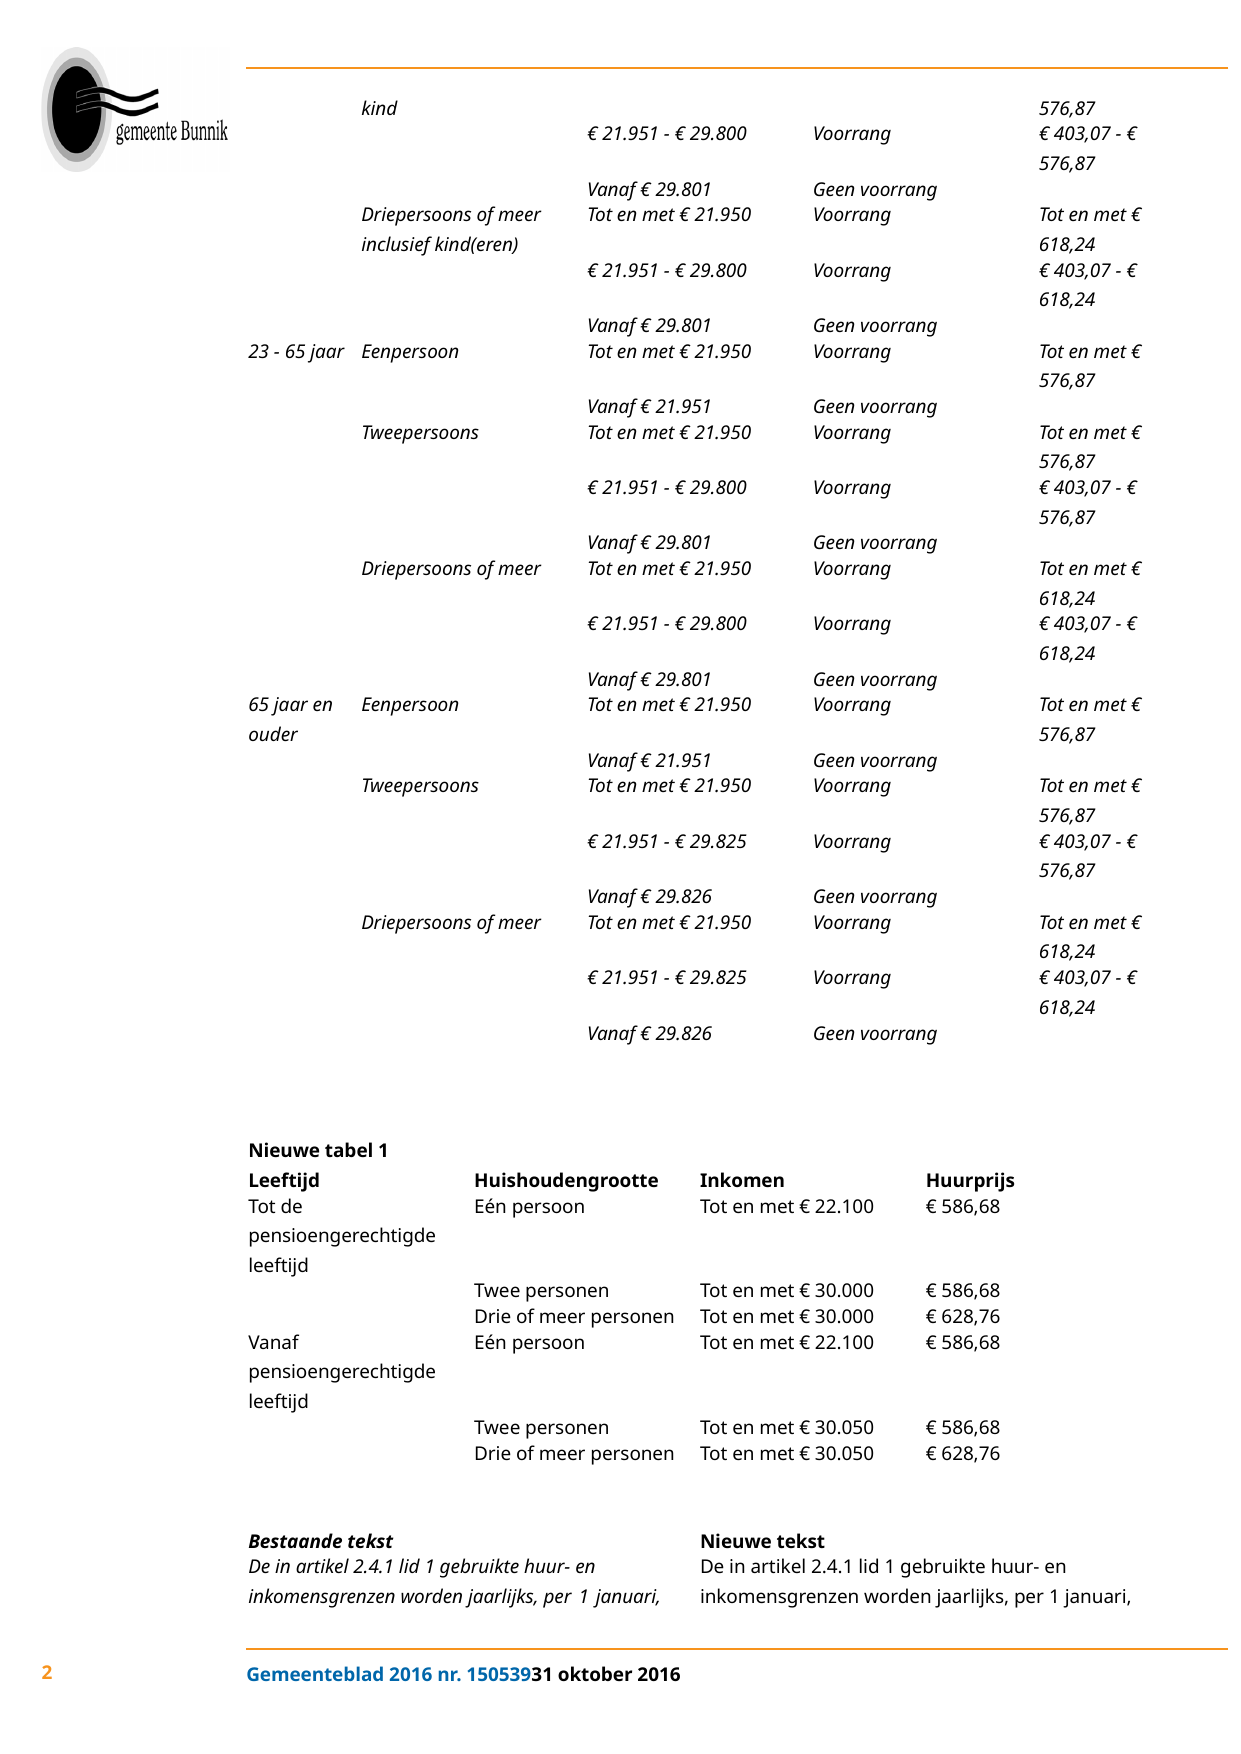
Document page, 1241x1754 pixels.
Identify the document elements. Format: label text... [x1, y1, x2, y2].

table_cell [248, 828, 361, 883]
table_cell 576,87 [1039, 95, 1152, 121]
table_cell [361, 828, 587, 883]
table_cell Eén persoon [474, 1193, 700, 1278]
table_cell Tot en met € 21.950 [587, 773, 813, 828]
table_cell [587, 95, 813, 121]
table_cell € 586,68 [926, 1193, 1152, 1278]
table_cell € 403,07 - € 618,24 [1039, 611, 1152, 666]
table_cell € 586,68 [926, 1329, 1152, 1414]
table_cell 65 jaar en ouder [248, 692, 361, 747]
table_header Leeftijd [248, 1167, 474, 1193]
table_cell [248, 312, 361, 338]
table_cell Tot en met € 30.000 [700, 1278, 926, 1303]
table_cell [248, 530, 361, 555]
table_cell Voorrang [813, 257, 1038, 312]
table_cell Twee personen [474, 1414, 700, 1440]
table_cell Vanaf € 29.826 [587, 883, 813, 909]
table_cell [248, 747, 361, 773]
table_cell Voorrang [813, 555, 1038, 611]
table_cell [248, 202, 361, 257]
table_cell Tot en met € 576,87 [1039, 692, 1152, 747]
table_cell [361, 883, 587, 909]
table_cell Eenpersoon [361, 338, 587, 393]
table_cell [361, 611, 587, 666]
table_cell € 21.951 - € 29.800 [587, 474, 813, 529]
table_cell Voorrang [813, 474, 1038, 529]
table_cell € 21.951 - € 29.800 [587, 121, 813, 176]
table_cell Geen voorrang [813, 176, 1152, 202]
table_cell Tot de pensioengerechtigde leeftijd [248, 1193, 474, 1278]
table_cell Voorrang [813, 773, 1038, 828]
table_cell [248, 176, 361, 202]
table_cell Vanaf pensioengerechtigde leeftijd [248, 1329, 474, 1414]
table_cell 23 - 65 jaar [248, 338, 361, 393]
table_cell Geen voorrang [813, 312, 1152, 338]
table_cell Driepersoons of meer [361, 555, 587, 611]
table_cell [248, 773, 361, 828]
table_cell [248, 121, 361, 176]
table_cell Tot en met € 30.050 [700, 1414, 926, 1440]
picture [41, 47, 231, 172]
table_cell [361, 312, 587, 338]
table_cell Vanaf € 29.801 [587, 312, 813, 338]
table_cell [248, 393, 361, 419]
table_cell € 21.951 - € 29.800 [587, 611, 813, 666]
table_cell Tot en met € 30.050 [700, 1440, 926, 1466]
table_cell [248, 1278, 474, 1303]
table_cell Tot en met € 22.100 [700, 1193, 926, 1278]
table_cell € 403,07 - € 618,24 [1039, 964, 1152, 1020]
table_cell [361, 393, 587, 419]
table_cell Voorrang [813, 202, 1038, 257]
table_cell Tot en met € 21.950 [587, 555, 813, 611]
table_cell [248, 419, 361, 474]
table_header Nieuwe tekst [700, 1528, 1152, 1554]
table_cell [248, 666, 361, 692]
table_cell Vanaf € 29.801 [587, 176, 813, 202]
table_cell Vanaf € 21.951 [587, 747, 813, 773]
table_cell € 403,07 - € 576,87 [1039, 474, 1152, 529]
table_cell Drie of meer personen [474, 1440, 700, 1466]
table_cell Tweepersoons [361, 773, 587, 828]
table_cell Geen voorrang [813, 393, 1152, 419]
text Nieuwe tabel 1 [248, 1137, 1152, 1163]
table_cell Voorrang [813, 419, 1038, 474]
table_cell € 403,07 - € 618,24 [1039, 257, 1152, 312]
table_cell Vanaf € 29.801 [587, 530, 813, 555]
table_cell Eén persoon [474, 1329, 700, 1414]
table_cell [248, 964, 361, 1020]
table_cell Tot en met € 618,24 [1039, 555, 1152, 611]
table_cell Tot en met € 21.950 [587, 692, 813, 747]
table_cell € 586,68 [926, 1278, 1152, 1303]
table_cell Voorrang [813, 692, 1038, 747]
table_cell € 21.951 - € 29.800 [587, 257, 813, 312]
table_cell [248, 611, 361, 666]
table_cell De in artikel 2.4.1 lid 1 gebruikte huur- en inkomensgrenzen worden jaarlijks, per 1 januari, [248, 1554, 700, 1609]
table_cell [248, 909, 361, 964]
table_cell Voorrang [813, 909, 1038, 964]
table_cell [248, 95, 361, 121]
table_cell Geen voorrang [813, 883, 1152, 909]
table_cell € 586,68 [926, 1414, 1152, 1440]
table_cell Twee personen [474, 1278, 700, 1303]
table_cell [248, 1020, 361, 1045]
table_cell Vanaf € 21.951 [587, 393, 813, 419]
table_cell [248, 257, 361, 312]
table_cell Geen voorrang [813, 747, 1152, 773]
table_cell [248, 1304, 474, 1329]
table_cell [248, 1414, 474, 1440]
table_cell Tot en met € 21.950 [587, 909, 813, 964]
table_header Huurprijs [926, 1167, 1152, 1193]
table_cell € 21.951 - € 29.825 [587, 828, 813, 883]
table_cell Tot en met € 576,87 [1039, 419, 1152, 474]
table_cell De in artikel 2.4.1 lid 1 gebruikte huur- en inkomensgrenzen worden jaarlijks, per 1 januari, [700, 1554, 1152, 1609]
table_cell [248, 555, 361, 611]
table_cell Tot en met € 618,24 [1039, 909, 1152, 964]
table_cell Tot en met € 21.950 [587, 202, 813, 257]
table_cell Geen voorrang [813, 1020, 1152, 1045]
table_cell Tot en met € 576,87 [1039, 338, 1152, 393]
table_cell Eenpersoon [361, 692, 587, 747]
table_cell [361, 747, 587, 773]
table_cell Voorrang [813, 828, 1038, 883]
table_cell € 21.951 - € 29.825 [587, 964, 813, 1020]
table_cell Voorrang [813, 121, 1038, 176]
table_cell Drie of meer personen [474, 1304, 700, 1329]
table_cell € 628,76 [926, 1440, 1152, 1466]
table_cell [813, 95, 1038, 121]
table_cell [248, 474, 361, 529]
table_cell Tot en met € 576,87 [1039, 773, 1152, 828]
table_cell Tot en met € 618,24 [1039, 202, 1152, 257]
table_cell Tot en met € 22.100 [700, 1329, 926, 1414]
table_cell Tot en met € 21.950 [587, 419, 813, 474]
table_cell € 403,07 - € 576,87 [1039, 121, 1152, 176]
table_cell [248, 883, 361, 909]
table_cell Geen voorrang [813, 666, 1152, 692]
table_cell € 403,07 - € 576,87 [1039, 828, 1152, 883]
table_cell Geen voorrang [813, 530, 1152, 555]
table_cell Tot en met € 21.950 [587, 338, 813, 393]
table_cell Voorrang [813, 964, 1038, 1020]
table_cell € 628,76 [926, 1304, 1152, 1329]
table_header Inkomen [700, 1167, 926, 1193]
table_cell Vanaf € 29.826 [587, 1020, 813, 1045]
table_cell [361, 530, 587, 555]
table_cell [361, 257, 587, 312]
table_cell Voorrang [813, 338, 1038, 393]
table_cell [361, 964, 587, 1020]
table_cell [361, 121, 587, 176]
table_header Huishoudengrootte [474, 1167, 700, 1193]
table_cell Voorrang [813, 611, 1038, 666]
table_cell Driepersoons of meer [361, 909, 587, 964]
table_cell Tot en met € 30.000 [700, 1304, 926, 1329]
table_cell [361, 666, 587, 692]
table_cell [248, 1440, 474, 1466]
table_cell kind [361, 95, 587, 121]
table_cell [361, 1020, 587, 1045]
table_cell Driepersoons of meer inclusief kind(eren) [361, 202, 587, 257]
table_header Bestaande tekst [248, 1528, 700, 1554]
table_cell Vanaf € 29.801 [587, 666, 813, 692]
table_cell [361, 474, 587, 529]
table_cell Tweepersoons [361, 419, 587, 474]
table_cell [361, 176, 587, 202]
